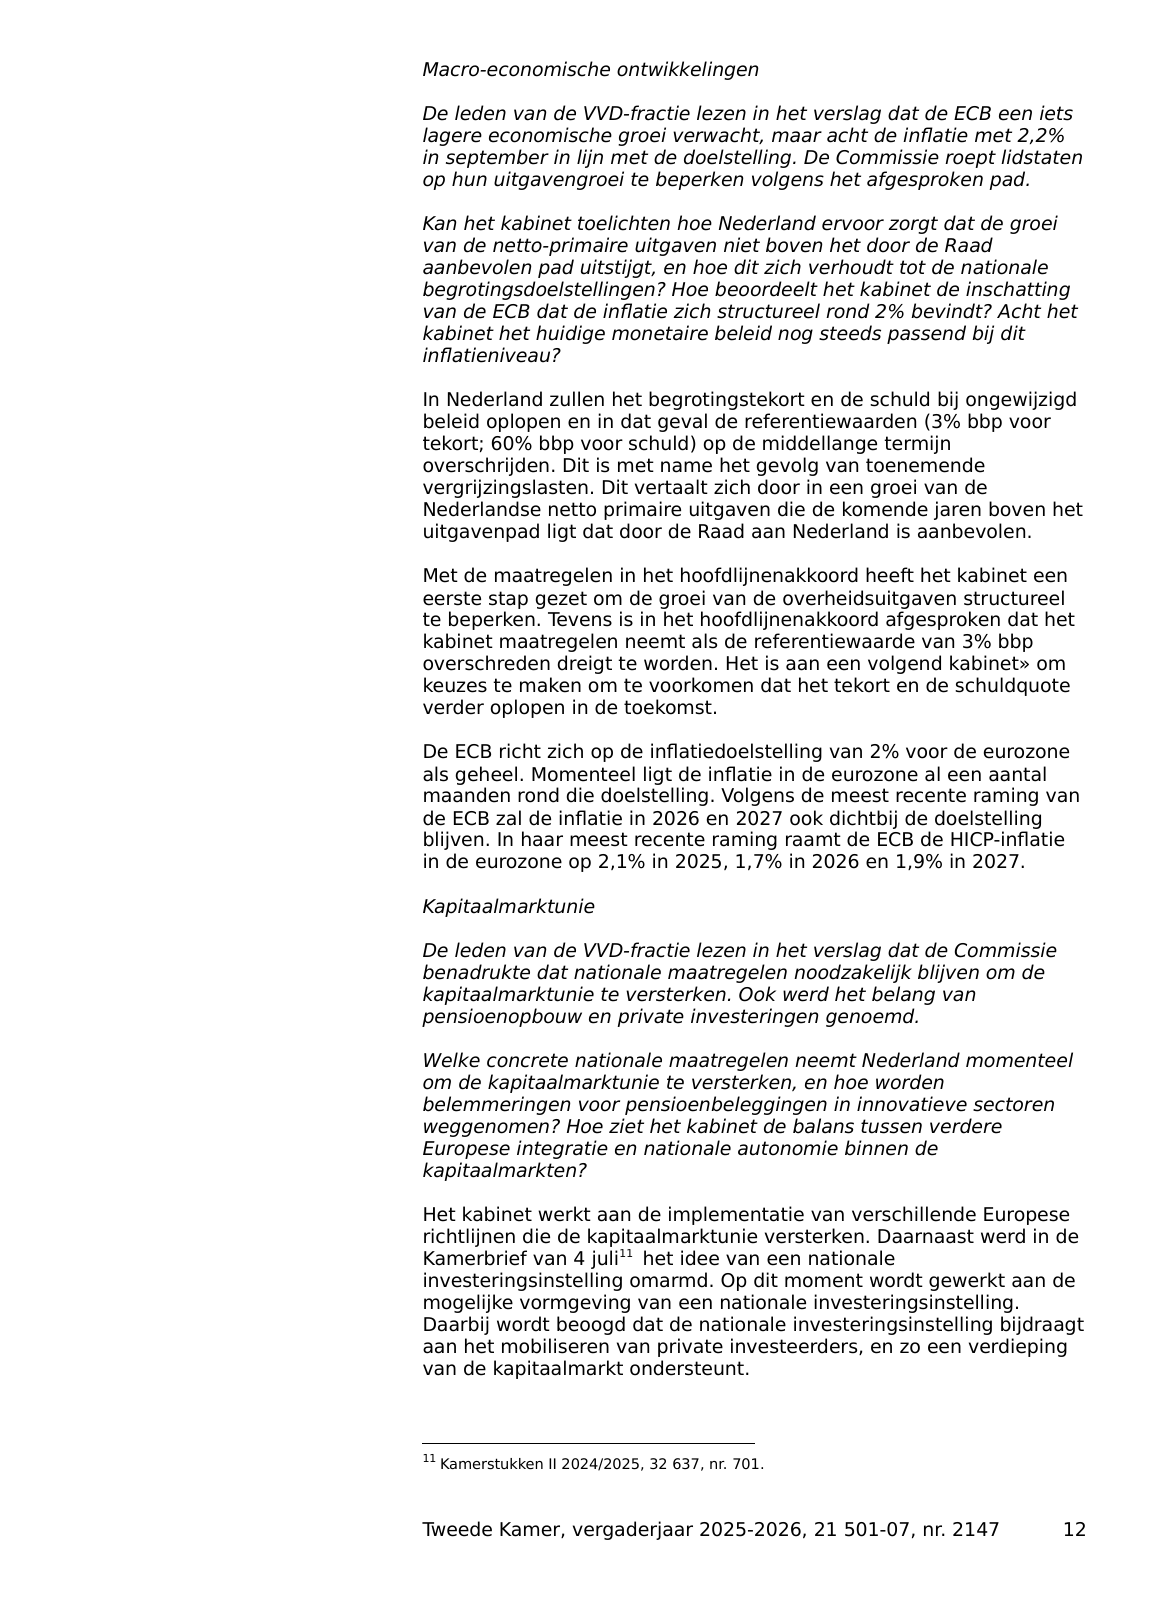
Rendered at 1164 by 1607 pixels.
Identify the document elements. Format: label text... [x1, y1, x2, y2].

text De leden van de VVD-fractie lezen in het verslag dat de ECB een iets lagere economische groei verwacht, maar acht de inflatie met 2,2% in september in lijn met de doelstelling. De Commissie roept lidstaten op hun uitgavengroei te beperken volgens het afgesproken pad. [422, 103, 1087, 191]
text De ECB richt zich op de inflatiedoelstelling van 2% voor de eurozone als geheel. Momenteel ligt de inflatie in de eurozone al een aantal maanden rond die doelstelling. Volgens de meest recente raming van de ECB zal de inflatie in 2026 en 2027 ook dichtbij de doelstelling blijven. In haar meest recente raming raamt de ECB de HICP-inflatie in de eurozone op 2,1% in 2025, 1,7% in 2026 en 1,9% in 2027. [422, 741, 1087, 873]
text Kan het kabinet toelichten hoe Nederland ervoor zorgt dat de groei van de netto-primaire uitgaven niet boven het door de Raad aanbevolen pad uitstijgt, en hoe dit zich verhoudt tot de nationale begrotingsdoelstellingen? Hoe beoordeelt het kabinet de inschatting van de ECB dat de inflatie zich structureel rond 2% bevindt? Acht het kabinet het huidige monetaire beleid nog steeds passend bij dit inflatieniveau? [422, 213, 1087, 367]
text Welke concrete nationale maatregelen neemt Nederland momenteel om de kapitaalmarktunie te versterken, en hoe worden belemmeringen voor pensioenbeleggingen in innovatieve sectoren weggenomen? Hoe ziet het kabinet de balans tussen verdere Europese integratie en nationale autonomie binnen de kapitaalmarkten? [422, 1050, 1087, 1182]
text Kamerstukken II 2024/2025, 32 637, nr. 701. [422, 1452, 1087, 1474]
subtitle Kapitaalmarktunie [422, 896, 1087, 917]
text Het kabinet werkt aan de implementatie van verschillende Europese richtlijnen die de kapitaalmarktunie versterken. Daarnaast werd in de Kamerbrief van 4 juli het idee van een nationale investeringsinstelling omarmd. Op dit moment wordt gewerkt aan de mogelijke vormgeving van een nationale investeringsinstelling. Daarbij wordt beoogd dat de nationale investeringsinstelling bijdraagt aan het mobiliseren van private investeerders, en zo een verdieping van de kapitaalmarkt ondersteunt. [422, 1204, 1087, 1380]
text In Nederland zullen het begrotingstekort en de schuld bij ongewijzigd beleid oplopen en in dat geval de referentiewaarden (3% bbp voor tekort; 60% bbp voor schuld) op de middellange termijn overschrijden. Dit is met name het gevolg van toenemende vergrijzingslasten. Dit vertaalt zich door in een groei van de Nederlandse netto primaire uitgaven die de komende jaren boven het uitgavenpad ligt dat door de Raad aan Nederland is aanbevolen. [422, 389, 1087, 543]
text De leden van de VVD-fractie lezen in het verslag dat de Commissie benadrukte dat nationale maatregelen noodzakelijk blijven om de kapitaalmarktunie te versterken. Ook werd het belang van pensioenopbouw en private investeringen genoemd. [422, 940, 1087, 1028]
subtitle Macro-economische ontwikkelingen [422, 59, 1087, 81]
text Met de maatregelen in het hoofdlijnenakkoord heeft het kabinet een eerste stap gezet om de groei van de overheidsuitgaven structureel te beperken. Tevens is in het hoofdlijnenakkoord afgesproken dat het kabinet maatregelen neemt als de referentiewaarde van 3% bbp overschreden dreigt te worden. Het is aan een volgend kabinet» om keuzes te maken om te voorkomen dat het tekort en de schuldquote verder oplopen in de toekomst. [422, 565, 1087, 719]
